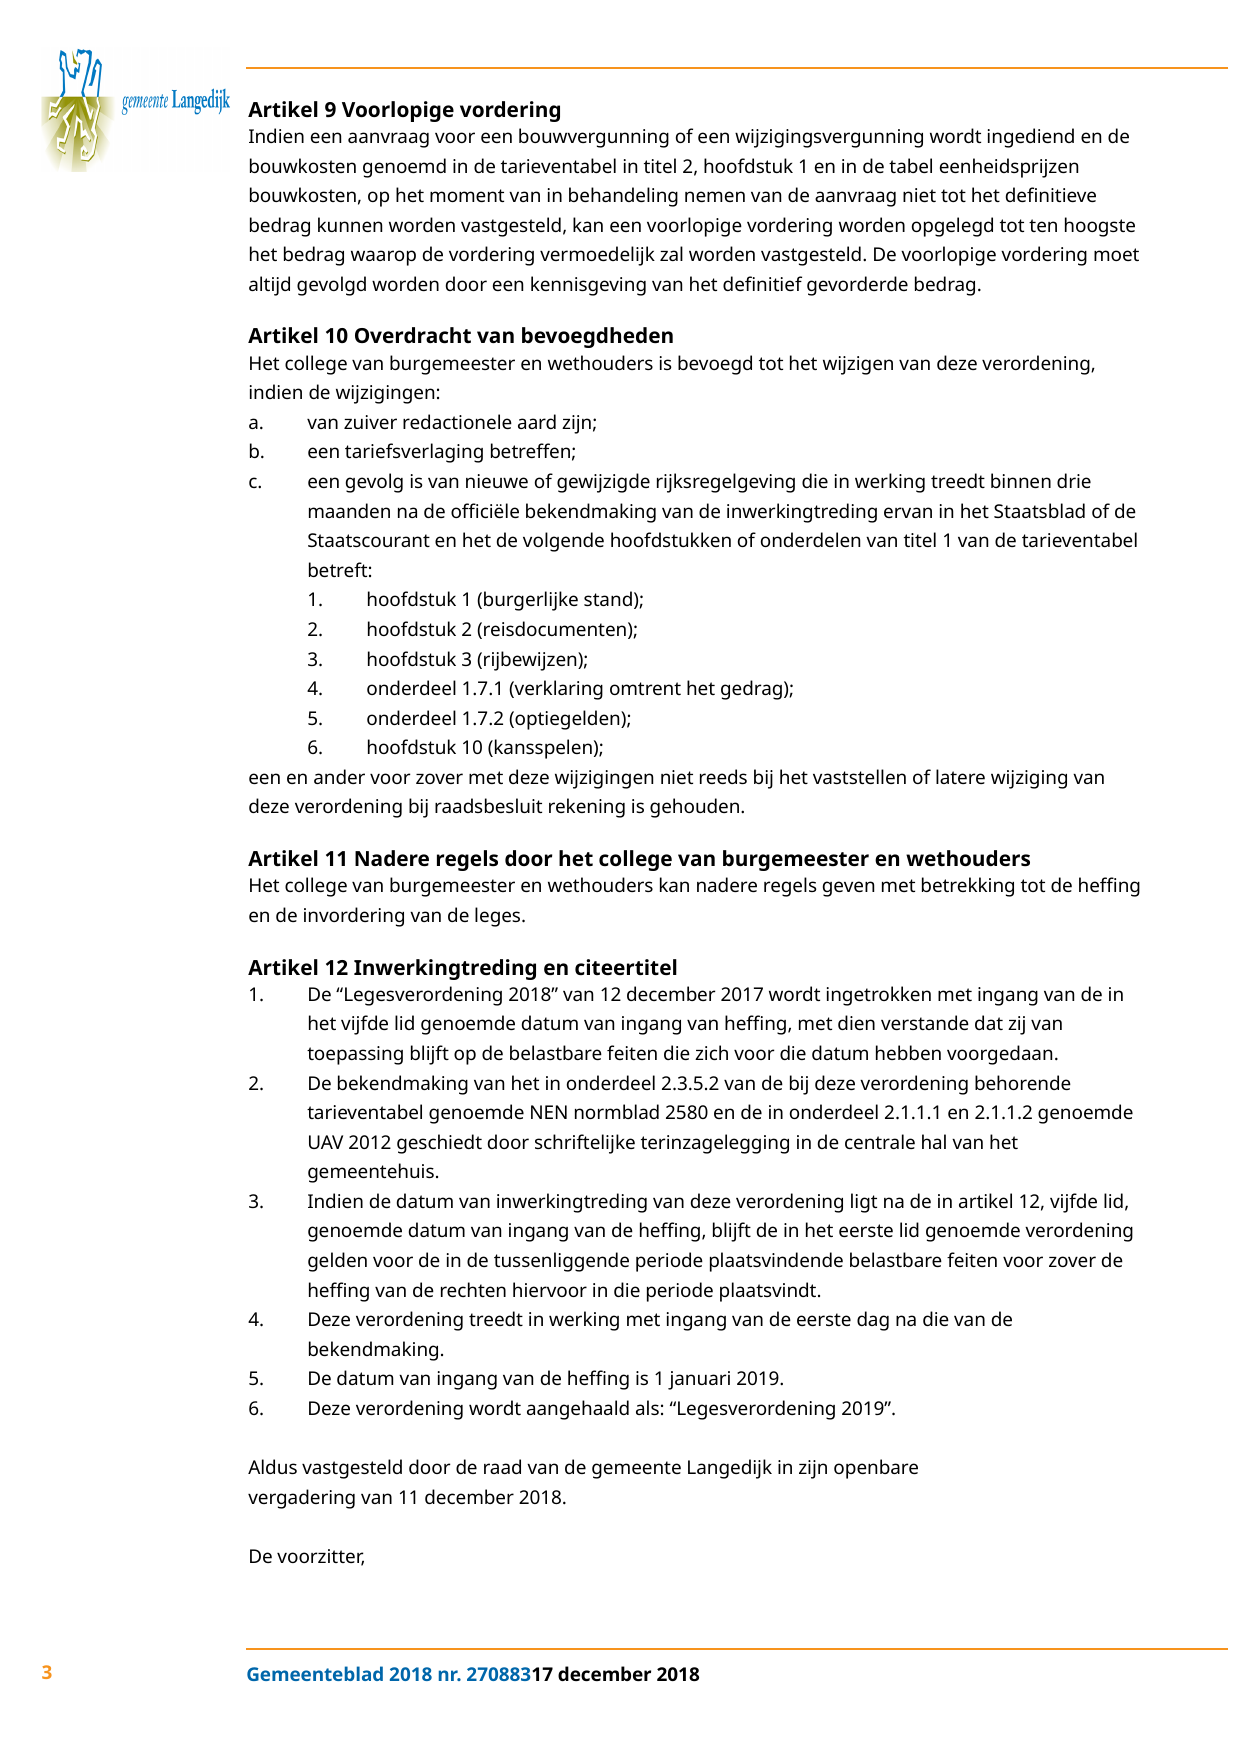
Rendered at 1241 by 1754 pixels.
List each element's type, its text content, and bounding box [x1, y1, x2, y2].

text Artikel 12 Inwerkingtreding en citeertitel [248, 953, 1152, 981]
list Deze verordening treedt in werking met ingang van de eerste dag na die van de bekendmaking. [248, 1306, 1152, 1362]
text Aldus vastgesteld door de raad van de gemeente Langedijk in zijn openbare [248, 1454, 1152, 1480]
text vergadering van 11 december 2018. [248, 1484, 1152, 1510]
text Indien een aanvraag voor een bouwvergunning of een wijzigingsvergunning wordt ingediend en de bouwkosten genoemd in de tarieventabel in titel 2, hoofdstuk 1 en in de tabel eenheidsprijzen bouwkosten, op het moment van in behandeling nemen van de aanvraag niet tot het definitieve bedrag kunnen worden vastgesteld, kan een voorlopige vordering worden opgelegd tot ten hoogste het bedrag waarop de vordering vermoedelijk zal worden vastgesteld. De voorlopige vordering moet altijd gevolgd worden door een kennisgeving van het definitief gevorderde bedrag. [248, 123, 1152, 297]
text Artikel 9 Voorlopige vordering [248, 95, 1152, 123]
text een en ander voor zover met deze wijzigingen niet reeds bij het vaststellen of latere wijziging van deze verordening bij raadsbesluit rekening is gehouden. [248, 764, 1152, 819]
text De voorzitter, [248, 1543, 1152, 1569]
list hoofdstuk 3 (rijbewijzen); [307, 646, 1152, 672]
list onderdeel 1.7.2 (optiegelden); [307, 705, 1152, 731]
text Artikel 11 Nadere regels door het college van burgemeester en wethouders [248, 844, 1152, 873]
text Artikel 10 Overdracht van bevoegdheden [248, 322, 1152, 350]
list Indien de datum van inwerkingtreding van deze verordening ligt na de in artikel 12, vijfde lid, genoemde datum van ingang van de heffing, blijft de in het eerste lid genoemde verordening gelden voor de in de tussenliggende periode plaatsvindende belastbare feiten voor zover de heffing van de rechten hiervoor in die periode plaatsvindt. [248, 1188, 1152, 1303]
list Deze verordening wordt aangehaald als: “Legesverordening 2019”. [248, 1395, 1152, 1421]
list van zuiver redactionele aard zijn; [248, 409, 1152, 435]
list De “Legesverordening 2018” van 12 december 2017 wordt ingetrokken met ingang van de in het vijfde lid genoemde datum van ingang van heffing, met dien verstande dat zij van toepassing blijft op de belastbare feiten die zich voor die datum hebben voorgedaan. [248, 981, 1152, 1066]
list hoofdstuk 10 (kansspelen); [307, 734, 1152, 760]
list hoofdstuk 2 (reisdocumenten); [307, 616, 1152, 642]
list hoofdstuk 1 (burgerlijke stand); [307, 587, 1152, 612]
list een gevolg is van nieuwe of gewijzigde rijksregelgeving die in werking treedt binnen drie maanden na de officiële bekendmaking van de inwerkingtreding ervan in het Staatsblad of de Staatscourant en het de volgende hoofdstukken of onderdelen van titel 1 van de tarieventabel betreft: [248, 468, 1152, 583]
list een tariefsverlaging betreffen; [248, 439, 1152, 464]
list De datum van ingang van de heffing is 1 januari 2019. [248, 1366, 1152, 1391]
list De bekendmaking van het in onderdeel 2.3.5.2 van de bij deze verordening behorende tarieventabel genoemde NEN normblad 2580 en de in onderdeel 2.1.1.1 en 2.1.1.2 genoemde UAV 2012 geschiedt door schriftelijke terinzagelegging in de centrale hal van het gemeentehuis. [248, 1070, 1152, 1184]
picture [41, 47, 231, 172]
text Het college van burgemeester en wethouders kan nadere regels geven met betrekking tot de heffing en de invordering van de leges. [248, 873, 1152, 928]
text Het college van burgemeester en wethouders is bevoegd tot het wijzigen van deze verordening, indien de wijzigingen: [248, 350, 1152, 405]
list onderdeel 1.7.1 (verklaring omtrent het gedrag); [307, 675, 1152, 701]
